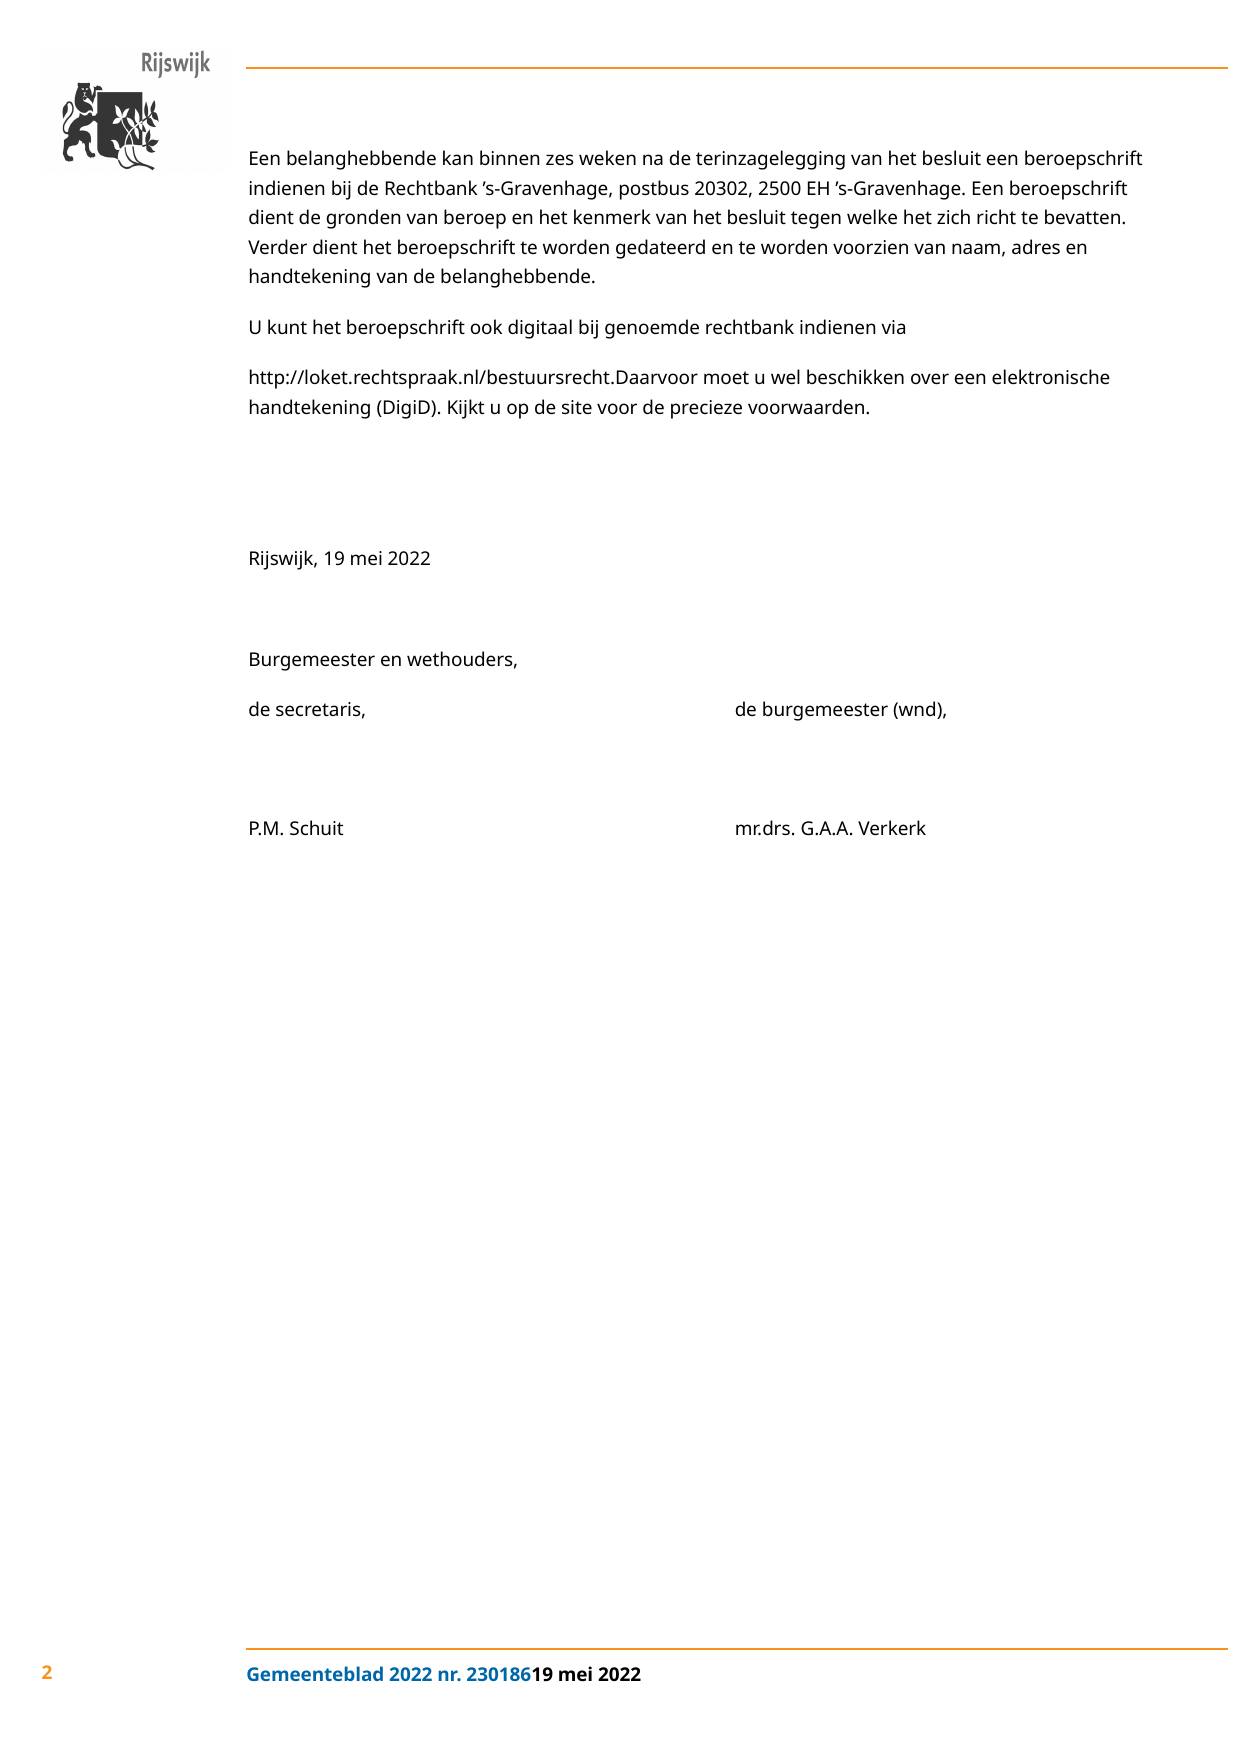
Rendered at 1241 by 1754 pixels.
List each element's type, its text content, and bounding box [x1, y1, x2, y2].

text U kunt het beroepschrift ook digitaal bij genoemde rechtbank indienen via [248, 314, 1152, 340]
text Rijswijk, 19 mei 2022 [248, 545, 1152, 571]
text http://loket.rechtspraak.nl/bestuursrecht.Daarvoor moet u wel beschikken over een elektronische handtekening (DigiD). Kijkt u op de site voor de precieze voorwaarden. [248, 364, 1152, 420]
text Burgemeester en wethouders, [248, 646, 1152, 672]
table_header de burgemeester (wnd), mr.drs. G.A.A. Verkerk [735, 697, 1152, 841]
table_header de secretaris, P.M. Schuit [248, 697, 734, 841]
picture [41, 47, 231, 172]
text Een belanghebbende kan binnen zes weken na de terinzagelegging van het besluit een beroepschrift indienen bij de Rechtbank ’s-Gravenhage, postbus 20302, 2500 EH ’s-Gravenhage. Een beroepschrift dient de gronden van beroep en het kenmerk van het besluit tegen welke het zich richt te bevatten. Verder dient het beroepschrift te worden gedateerd en te worden voorzien van naam, adres en handtekening van de belanghebbende. [248, 145, 1152, 289]
